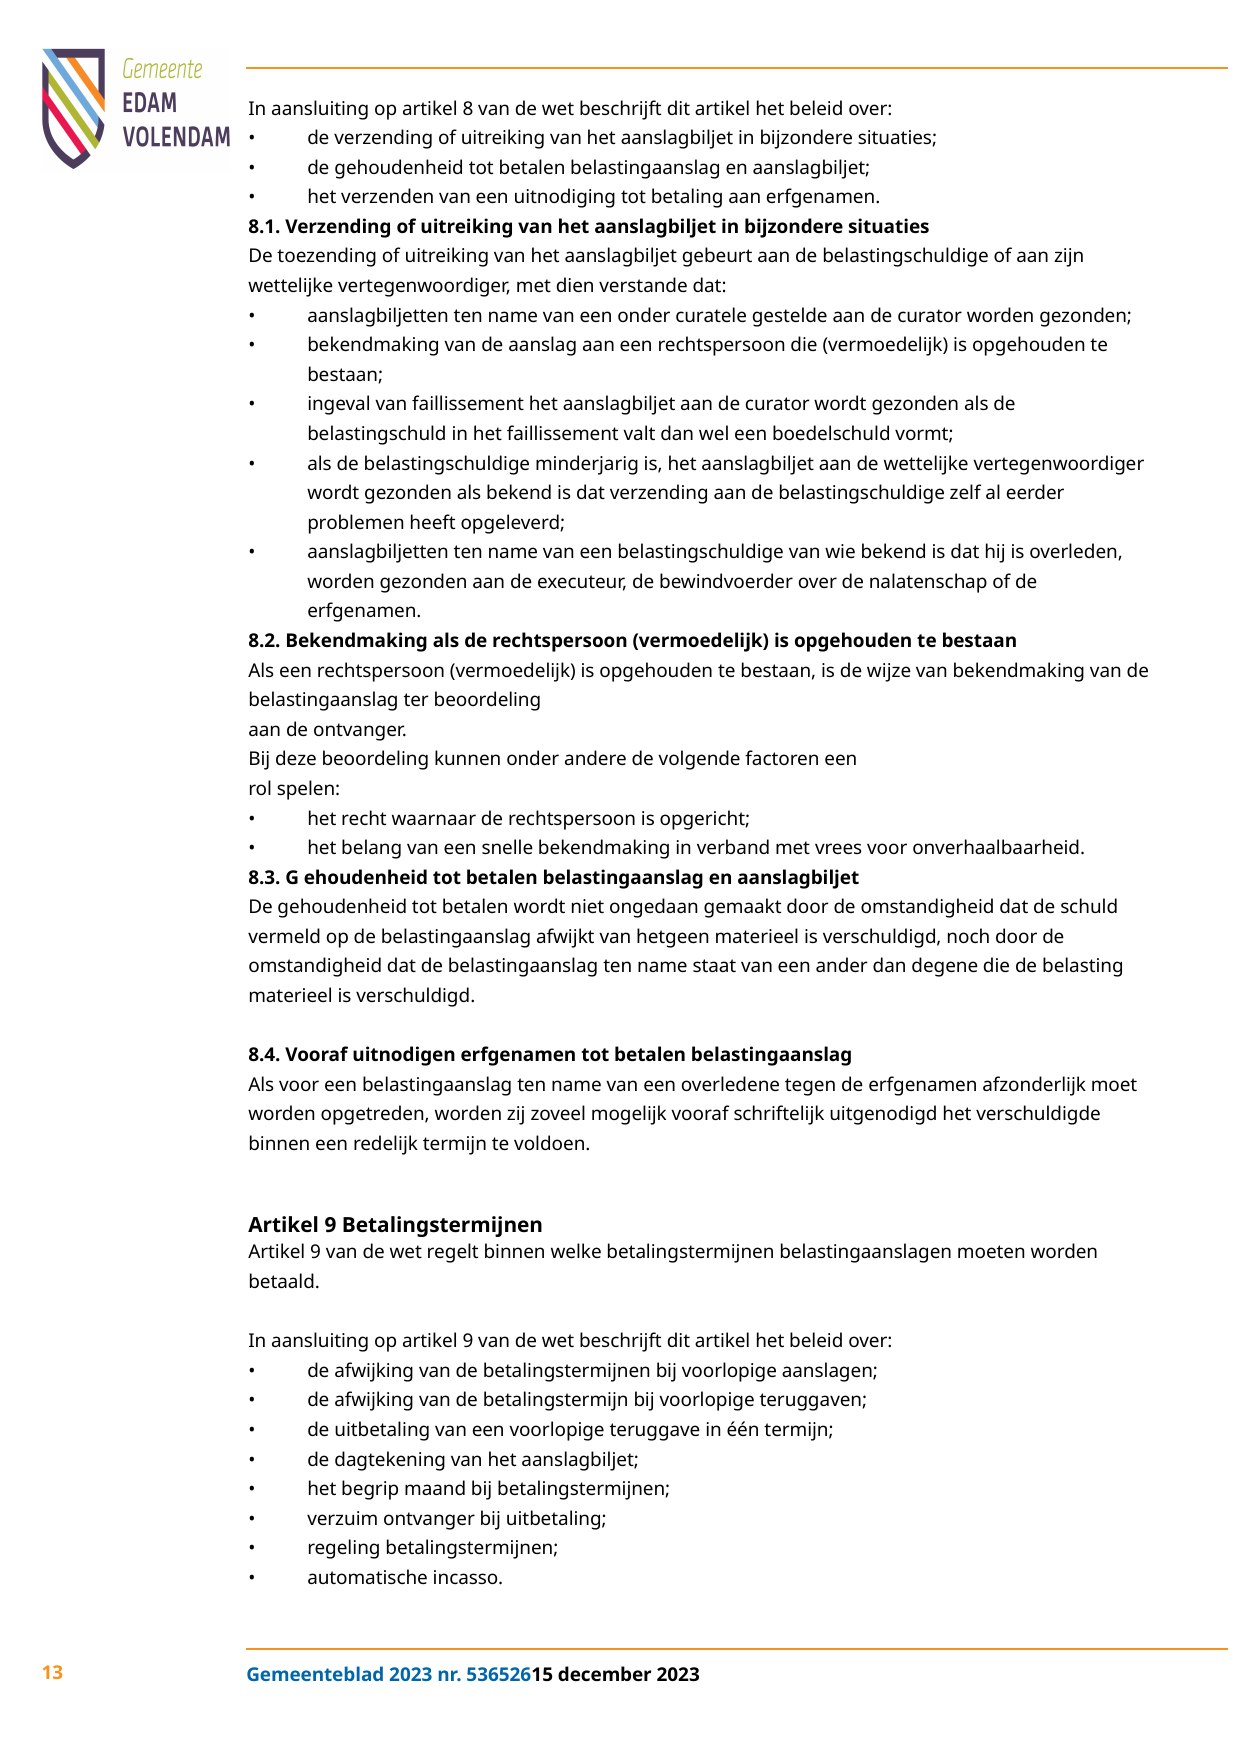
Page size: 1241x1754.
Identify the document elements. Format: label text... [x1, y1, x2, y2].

text aan de ontvanger. [248, 716, 1152, 742]
list regeling betalingstermijnen; [248, 1534, 1152, 1560]
text 8.2. Bekendmaking als de rechtspersoon (vermoedelijk) is opgehouden te bestaan [248, 627, 1152, 653]
text Artikel 9 van de wet regelt binnen welke betalingstermijnen belastingaanslagen moeten worden betaald. [248, 1239, 1152, 1294]
text De gehoudenheid tot betalen wordt niet ongedaan gemaakt door de omstandigheid dat de schuld vermeld op de belastingaanslag afwijkt van hetgeen materieel is verschuldigd, noch door de omstandigheid dat de belastingaanslag ten name staat van een ander dan degene die de belasting materieel is verschuldigd. [248, 893, 1152, 1008]
list het recht waarnaar de rechtspersoon is opgericht; [248, 805, 1152, 831]
list aanslagbiljetten ten name van een belastingschuldige van wie bekend is dat hij is overleden, worden gezonden aan de executeur, de bewindvoerder over de nalatenschap of de erfgenamen. [248, 538, 1152, 623]
list de afwijking van de betalingstermijnen bij voorlopige aanslagen; [248, 1357, 1152, 1383]
list als de belastingschuldige minderjarig is, het aanslagbiljet aan de wettelijke vertegenwoordiger wordt gezonden als bekend is dat verzending aan de belastingschuldige zelf al eerder problemen heeft opgeleverd; [248, 450, 1152, 535]
text Artikel 9 Betalingstermijnen [248, 1210, 1152, 1239]
list ingeval van faillissement het aanslagbiljet aan de curator wordt gezonden als de belastingschuld in het faillissement valt dan wel een boedelschuld vormt; [248, 391, 1152, 446]
list de verzending of uitreiking van het aanslagbiljet in bijzondere situaties; [248, 124, 1152, 150]
text In aansluiting op artikel 9 van de wet beschrijft dit artikel het beleid over: [248, 1327, 1152, 1353]
list bekendmaking van de aanslag aan een rechtspersoon die (vermoedelijk) is opgehouden te bestaan; [248, 331, 1152, 387]
list het verzenden van een uitnodiging tot betaling aan erfgenamen. [248, 183, 1152, 209]
list verzuim ontvanger bij uitbetaling; [248, 1505, 1152, 1531]
list de gehoudenheid tot betalen belastingaanslag en aanslagbiljet; [248, 154, 1152, 180]
text Bij deze beoordeling kunnen onder andere de volgende factoren een [248, 746, 1152, 771]
picture [41, 47, 231, 172]
list de uitbetaling van een voorlopige teruggave in één termijn; [248, 1416, 1152, 1442]
text 8.1. Verzending of uitreiking van het aanslagbiljet in bijzondere situaties [248, 213, 1152, 239]
list automatische incasso. [248, 1564, 1152, 1590]
text Als voor een belastingaanslag ten name van een overledene tegen de erfgenamen afzonderlijk moet worden opgetreden, worden zij zoveel mogelijk vooraf schriftelijk uitgenodigd het verschuldigde binnen een redelijk termijn te voldoen. [248, 1071, 1152, 1156]
text De toezending of uitreiking van het aanslagbiljet gebeurt aan de belastingschuldige of aan zijn wettelijke vertegenwoordiger, met dien verstande dat: [248, 243, 1152, 298]
text In aansluiting op artikel 8 van de wet beschrijft dit artikel het beleid over: [248, 95, 1152, 121]
list het belang van een snelle bekendmaking in verband met vrees voor onverhaalbaarheid. [248, 834, 1152, 860]
list aanslagbiljetten ten name van een onder curatele gestelde aan de curator worden gezonden; [248, 302, 1152, 328]
text rol spelen: [248, 775, 1152, 801]
list het begrip maand bij betalingstermijnen; [248, 1475, 1152, 1501]
list de afwijking van de betalingstermijn bij voorlopige teruggaven; [248, 1387, 1152, 1412]
list de dagtekening van het aanslagbiljet; [248, 1446, 1152, 1471]
text 8.4. Vooraf uitnodigen erfgenamen tot betalen belastingaanslag [248, 1041, 1152, 1067]
text 8.3. G ehoudenheid tot betalen belastingaanslag en aanslagbiljet [248, 864, 1152, 890]
text Als een rechtspersoon (vermoedelijk) is opgehouden te bestaan, is de wijze van bekendmaking van de belastingaanslag ter beoordeling [248, 657, 1152, 712]
